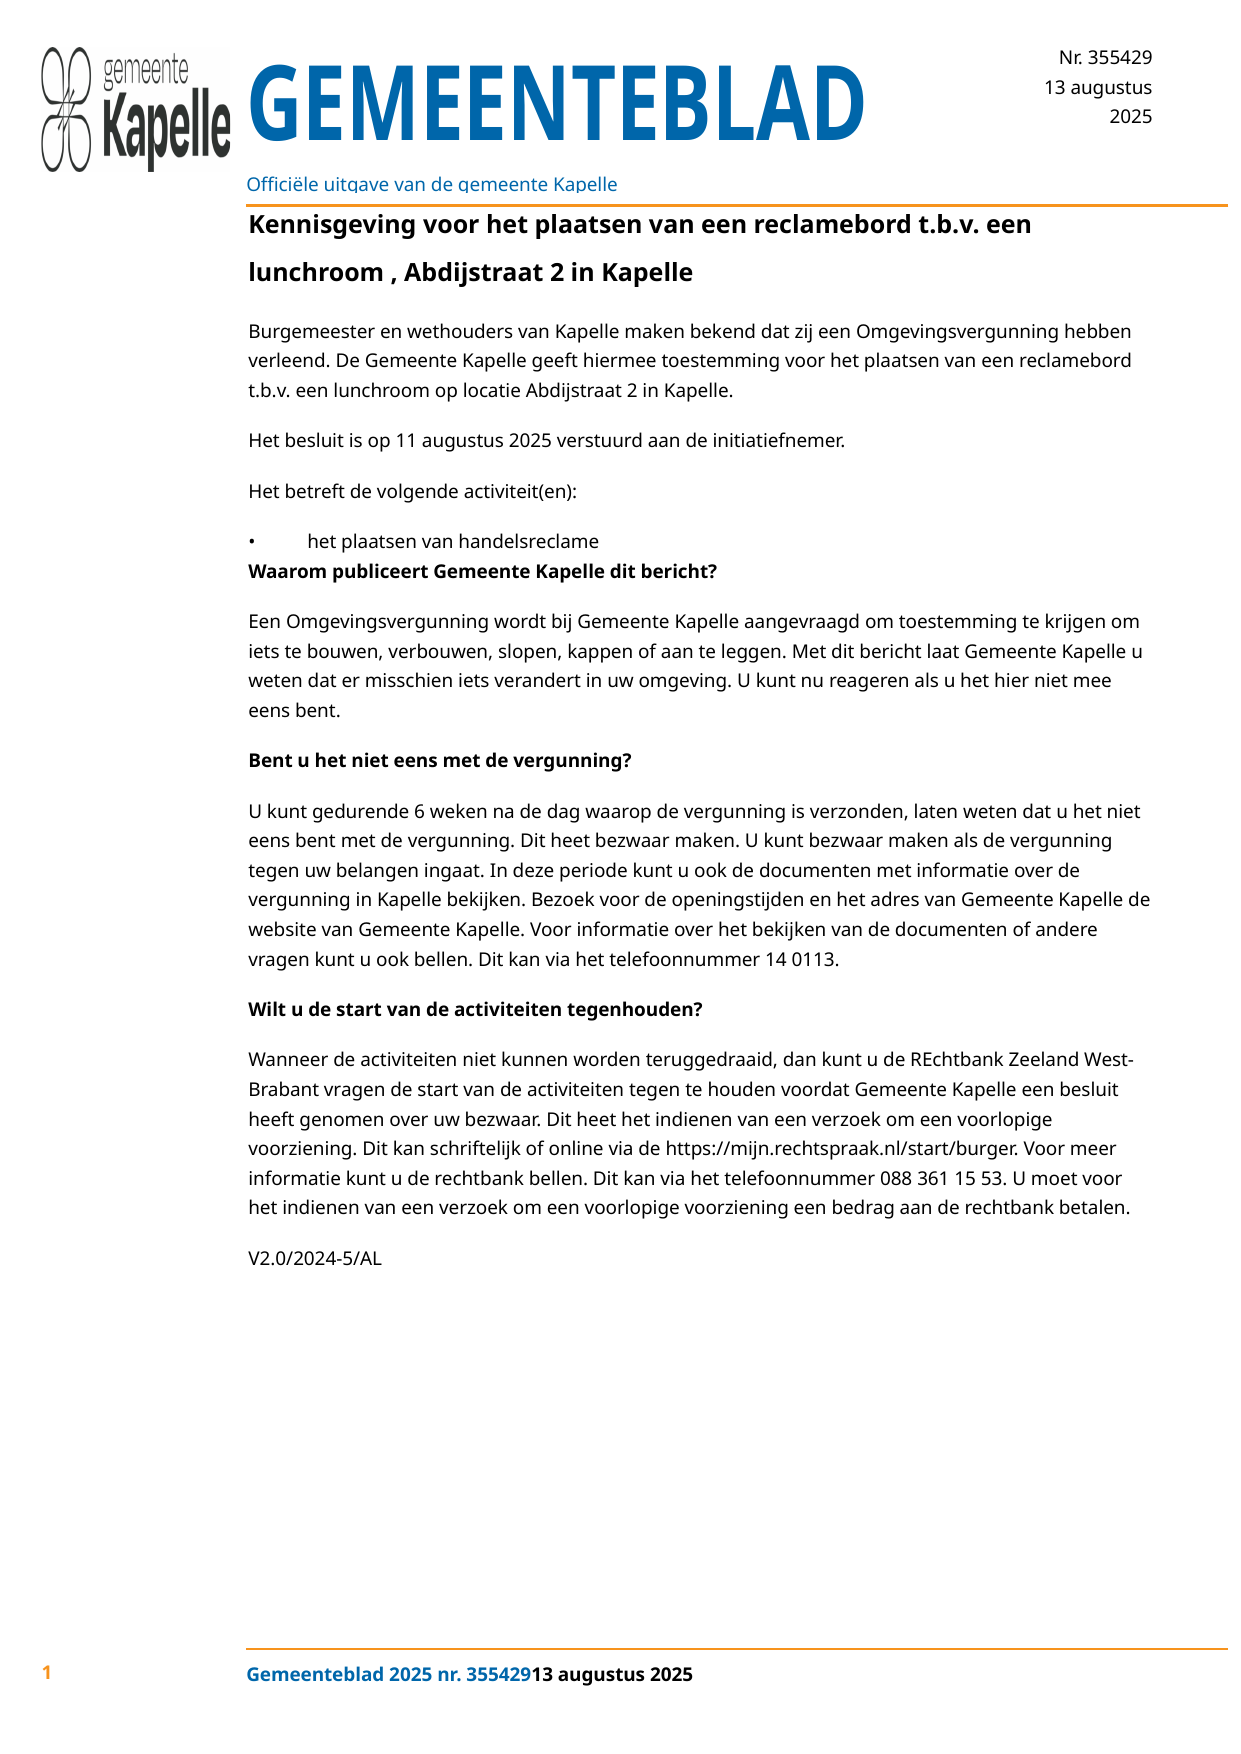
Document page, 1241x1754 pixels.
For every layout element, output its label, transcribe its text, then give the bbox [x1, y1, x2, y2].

text Wanneer de activiteiten niet kunnen worden teruggedraaid, dan kunt u de REchtbank Zeeland West-Brabant vragen de start van de activiteiten tegen te houden voordat Gemeente Kapelle een besluit heeft genomen over uw bezwaar. Dit heet het indienen van een verzoek om een voorlopige voorziening. Dit kan schriftelijk of online via de https://mijn.rechtspraak.nl/start/burger. Voor meer informatie kunt u de rechtbank bellen. Dit kan via het telefoonnummer 088 361 15 53. U moet voor het indienen van een verzoek om een voorlopige voorziening een bedrag aan de rechtbank betalen. [248, 1047, 1152, 1220]
text V2.0/2024-5/AL [248, 1245, 1152, 1271]
text U kunt gedurende 6 weken na de dag waarop de vergunning is verzonden, laten weten dat u het niet eens bent met de vergunning. Dit heet bezwaar maken. U kunt bezwaar maken als de vergunning tegen uw belangen ingaat. In deze periode kunt u ook de documenten met informatie over de vergunning in Kapelle bekijken. Bezoek voor de openingstijden en het adres van Gemeente Kapelle de website van Gemeente Kapelle. Voor informatie over het bekijken van de documenten of andere vragen kunt u ook bellen. Dit kan via het telefoonnummer 14 0113. [248, 798, 1152, 972]
picture [41, 47, 231, 172]
list het plaatsen van handelsreclame [248, 528, 1152, 554]
text Wilt u de start van de activiteiten tegenhouden? [248, 996, 1152, 1022]
text Bent u het niet eens met de vergunning? [248, 747, 1152, 773]
text Het betreft de volgende activiteit(en): [248, 478, 1152, 504]
text Waarom publiceert Gemeente Kapelle dit bericht? [248, 558, 1152, 584]
text Kennisgeving voor het plaatsen van een reclamebord t.b.v. een lunchroom , Abdijstraat 2 in Kapelle [248, 207, 1152, 288]
text Burgemeester en wethouders van Kapelle maken bekend dat zij een Omgevingsvergunning hebben verleend. De Gemeente Kapelle geeft hiermee toestemming voor het plaatsen van een reclamebord t.b.v. een lunchroom op locatie Abdijstraat 2 in Kapelle. [248, 318, 1152, 403]
text Het besluit is op 11 augustus 2025 verstuurd aan de initiatiefnemer. [248, 427, 1152, 453]
text Een Omgevingsvergunning wordt bij Gemeente Kapelle aangevraagd om toestemming te krijgen om iets te bouwen, verbouwen, slopen, kappen of aan te leggen. Met dit bericht laat Gemeente Kapelle u weten dat er misschien iets verandert in uw omgeving. U kunt nu reageren als u het hier niet mee eens bent. [248, 608, 1152, 723]
